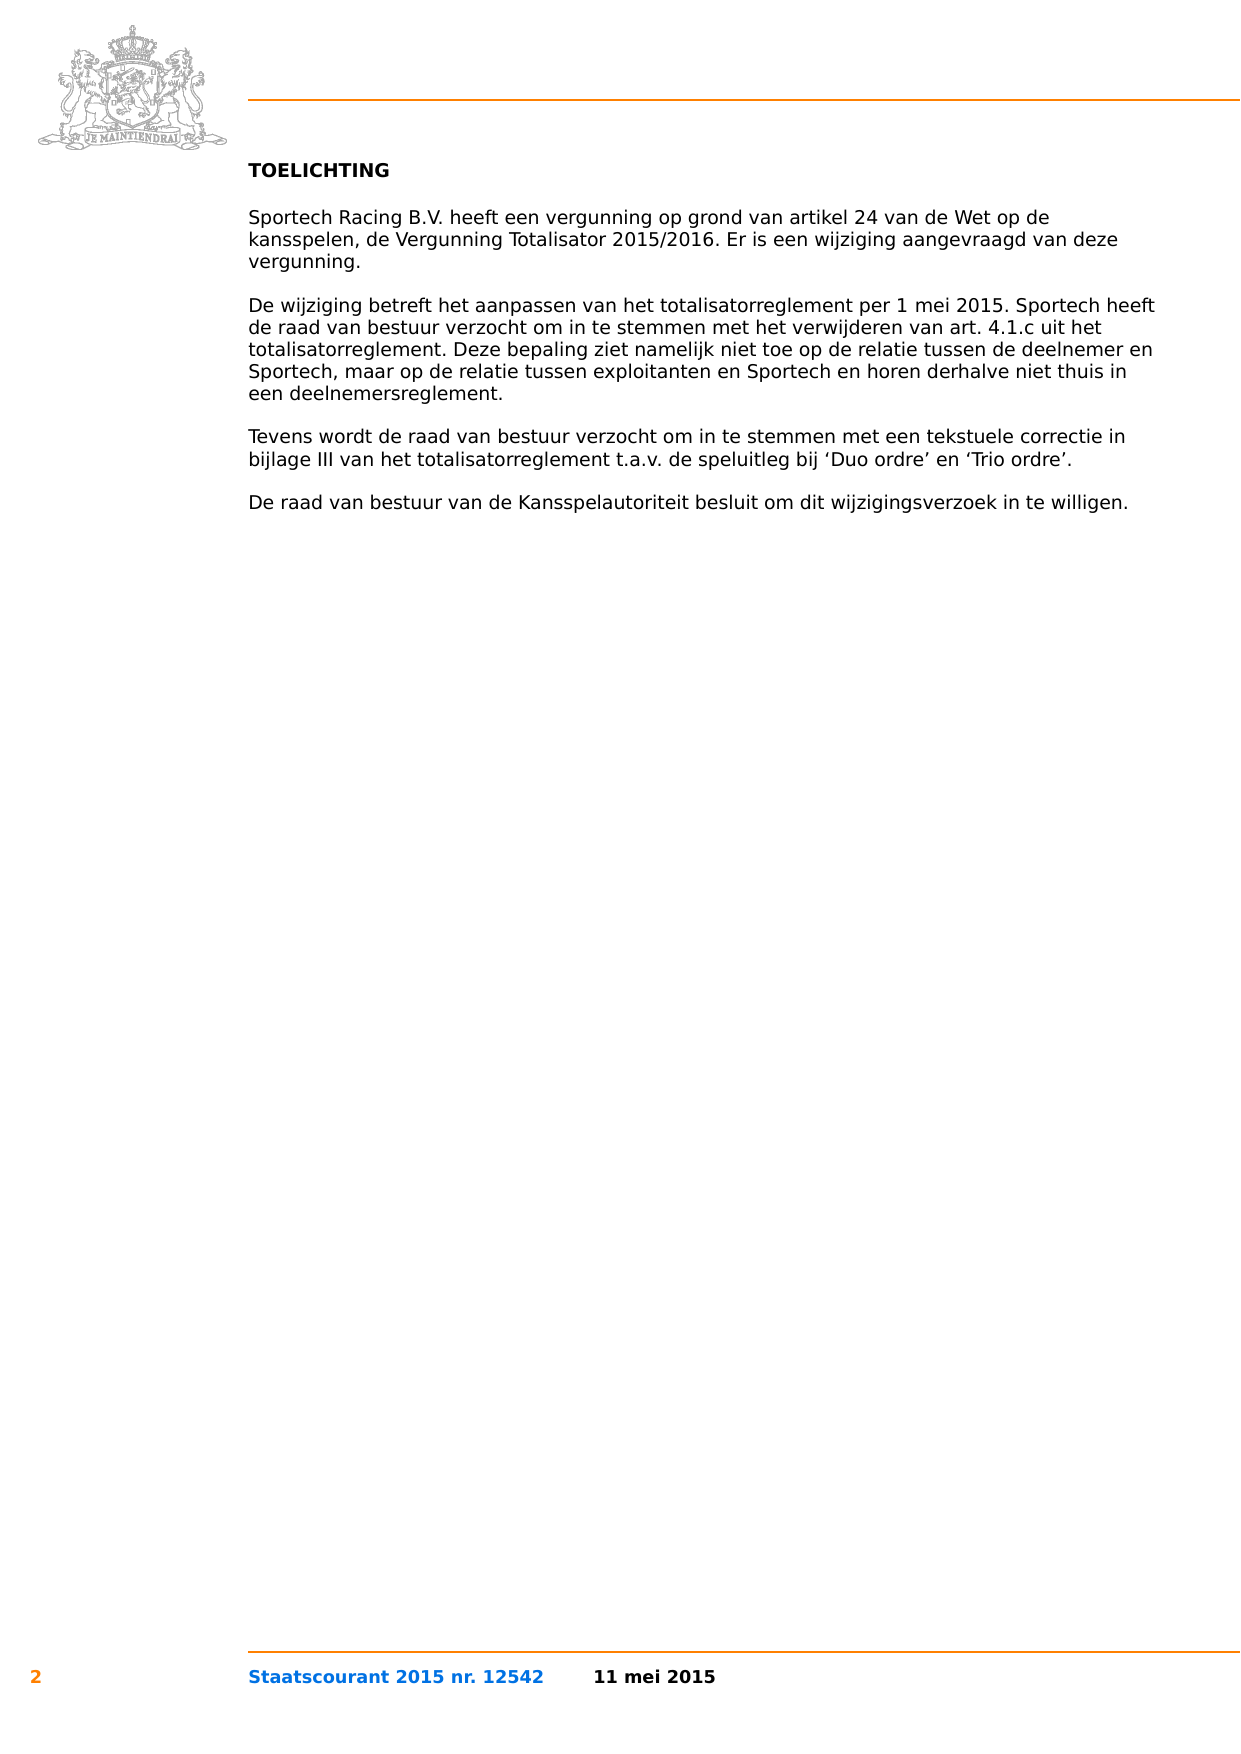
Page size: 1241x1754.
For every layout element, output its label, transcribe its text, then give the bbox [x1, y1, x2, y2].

text Sportech Racing B.V. heeft een vergunning op grond van artikel 24 van de Wet op de kansspelen, de Vergunning Totalisator 2015/2016. Er is een wijziging aangevraagd van deze vergunning. [248, 207, 1163, 273]
picture [38, 25, 227, 150]
text De wijziging betreft het aanpassen van het totalisatorreglement per 1 mei 2015. Sportech heeft de raad van bestuur verzocht om in te stemmen met het verwijderen van art. 4.1.c uit het totalisatorreglement. Deze bepaling ziet namelijk niet toe op de relatie tussen de deelnemer en Sportech, maar op de relatie tussen exploitanten en Sportech en horen derhalve niet thuis in een deelnemersreglement. [248, 295, 1163, 404]
text Tevens wordt de raad van bestuur verzocht om in te stemmen met een tekstuele correctie in bijlage III van het totalisatorreglement t.a.v. de speluitleg bij ‘Duo ordre’ en ‘Trio ordre’. [248, 426, 1163, 470]
text De raad van bestuur van de Kansspelautoriteit besluit om dit wijzigingsverzoek in te willigen. [248, 492, 1163, 514]
subtitle TOELICHTING [248, 160, 1163, 182]
